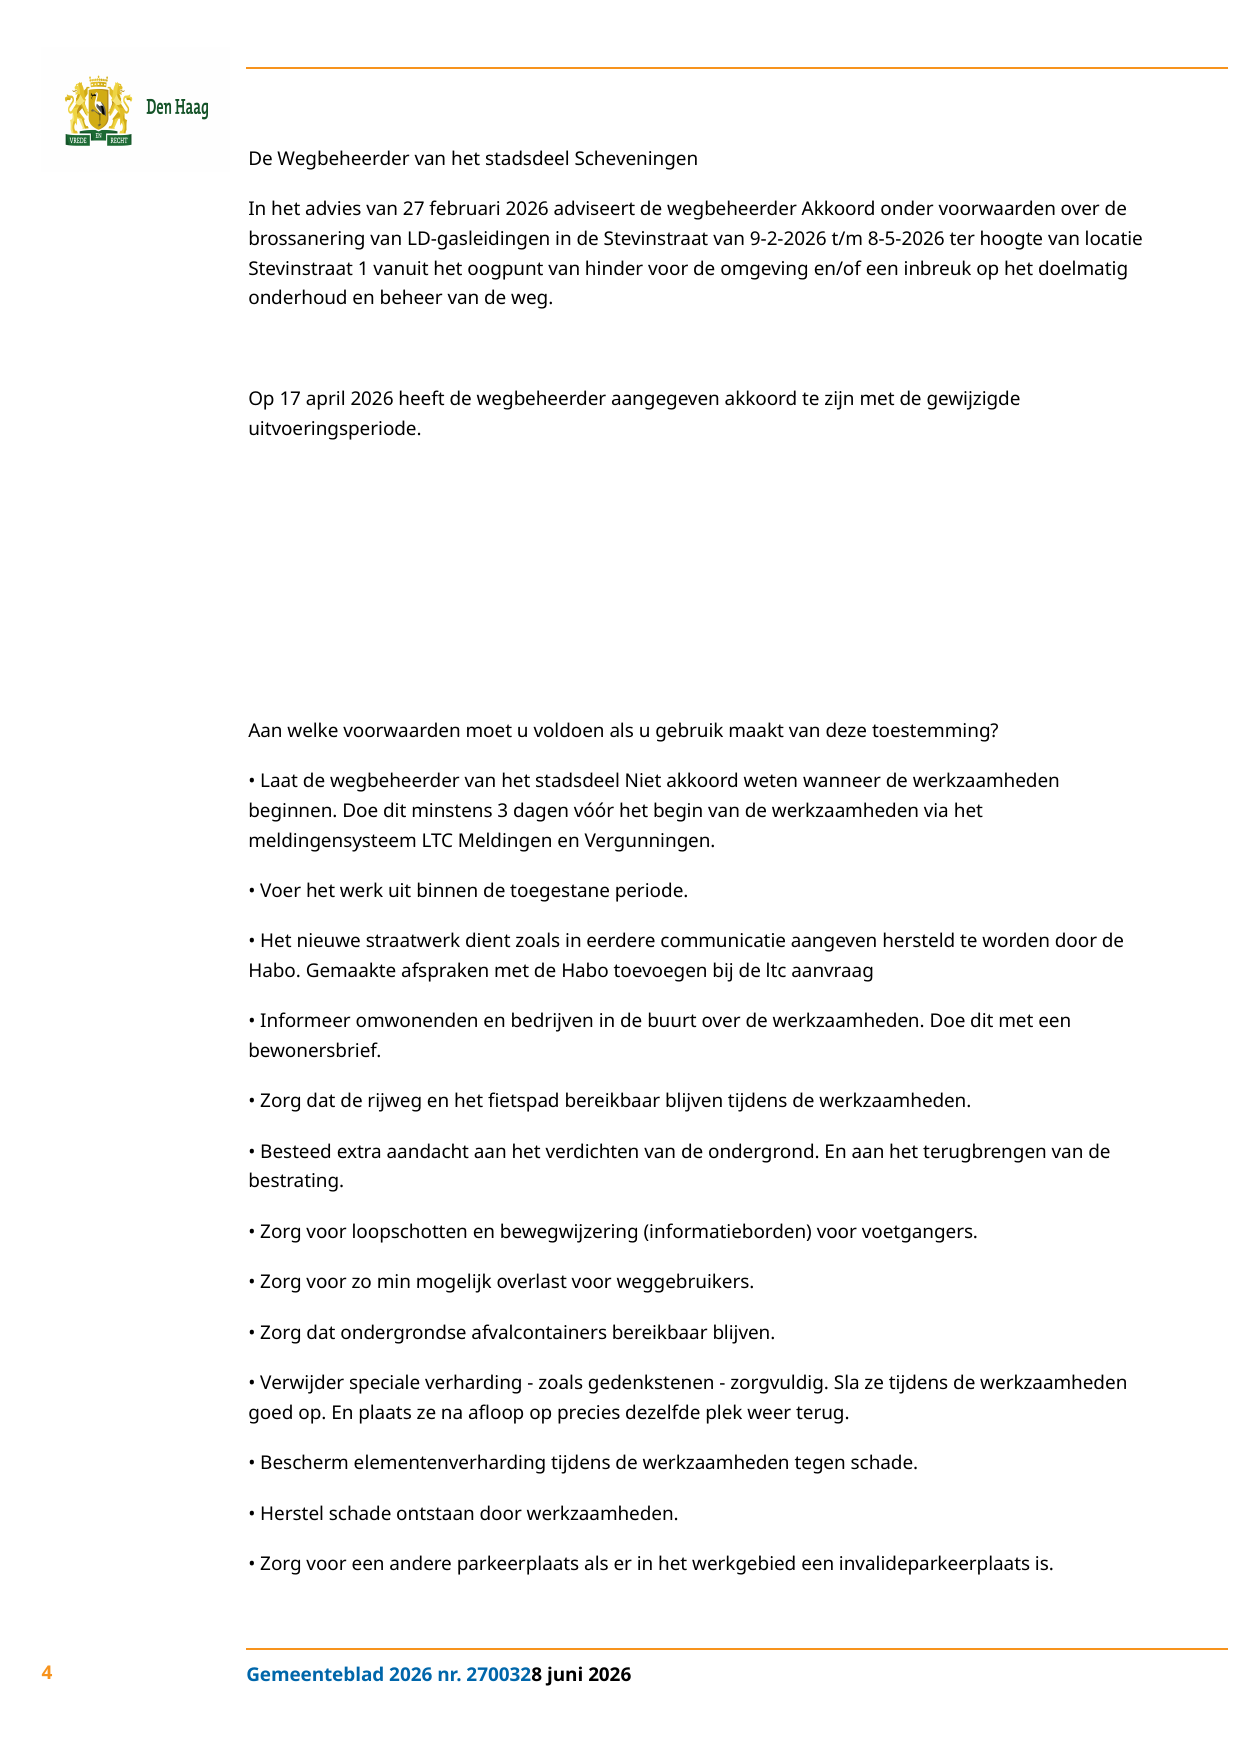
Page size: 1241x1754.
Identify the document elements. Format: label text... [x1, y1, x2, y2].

text • Besteed extra aandacht aan het verdichten van de ondergrond. En aan het terugbrengen van de bestrating. [248, 1138, 1152, 1193]
text • Zorg voor loopschotten en bewegwijzering (informatieborden) voor voetgangers. [248, 1218, 1152, 1244]
text • Laat de wegbeheerder van het stadsdeel Niet akkoord weten wanneer de werkzaamheden beginnen. Doe dit minstens 3 dagen vóór het begin van de werkzaamheden via het meldingensysteem LTC Meldingen en Vergunningen. [248, 768, 1152, 853]
text • Zorg voor zo min mogelijk overlast voor weggebruikers. [248, 1268, 1152, 1294]
text De Wegbeheerder van het stadsdeel Scheveningen [248, 145, 1152, 171]
text Aan welke voorwaarden moet u voldoen als u gebruik maakt van deze toestemming? [248, 717, 1152, 743]
text In het advies van 27 februari 2026 adviseert de wegbeheerder Akkoord onder voorwaarden over de brossanering van LD-gasleidingen in de Stevinstraat van 9-2-2026 t/m 8-5-2026 ter hoogte van locatie Stevinstraat 1 vanuit het oogpunt van hinder voor de omgeving en/of een inbreuk op het doelmatig onderhoud en beheer van de weg. [248, 196, 1152, 310]
text Op 17 april 2026 heeft de wegbeheerder aangegeven akkoord te zijn met de gewijzigde uitvoeringsperiode. [248, 385, 1152, 441]
picture [41, 47, 231, 172]
text • Informeer omwonenden en bedrijven in de buurt over de werkzaamheden. Doe dit met een bewonersbrief. [248, 1008, 1152, 1063]
text • Zorg dat ondergrondse afvalcontainers bereikbaar blijven. [248, 1319, 1152, 1345]
text • Verwijder speciale verharding - zoals gedenkstenen - zorgvuldig. Sla ze tijdens de werkzaamheden goed op. En plaats ze na afloop op precies dezelfde plek weer terug. [248, 1369, 1152, 1425]
text • Bescherm elementenverharding tijdens de werkzaamheden tegen schade. [248, 1449, 1152, 1475]
text • Herstel schade ontstaan door werkzaamheden. [248, 1500, 1152, 1526]
text • Voer het werk uit binnen de toegestane periode. [248, 877, 1152, 903]
text • Zorg voor een andere parkeerplaats als er in het werkgebied een invalideparkeerplaats is. [248, 1550, 1152, 1576]
text • Zorg dat de rijweg en het fietspad bereikbaar blijven tijdens de werkzaamheden. [248, 1088, 1152, 1113]
text • Het nieuwe straatwerk dient zoals in eerdere communicatie aangeven hersteld te worden door de Habo. Gemaakte afspraken met de Habo toevoegen bij de ltc aanvraag [248, 928, 1152, 983]
